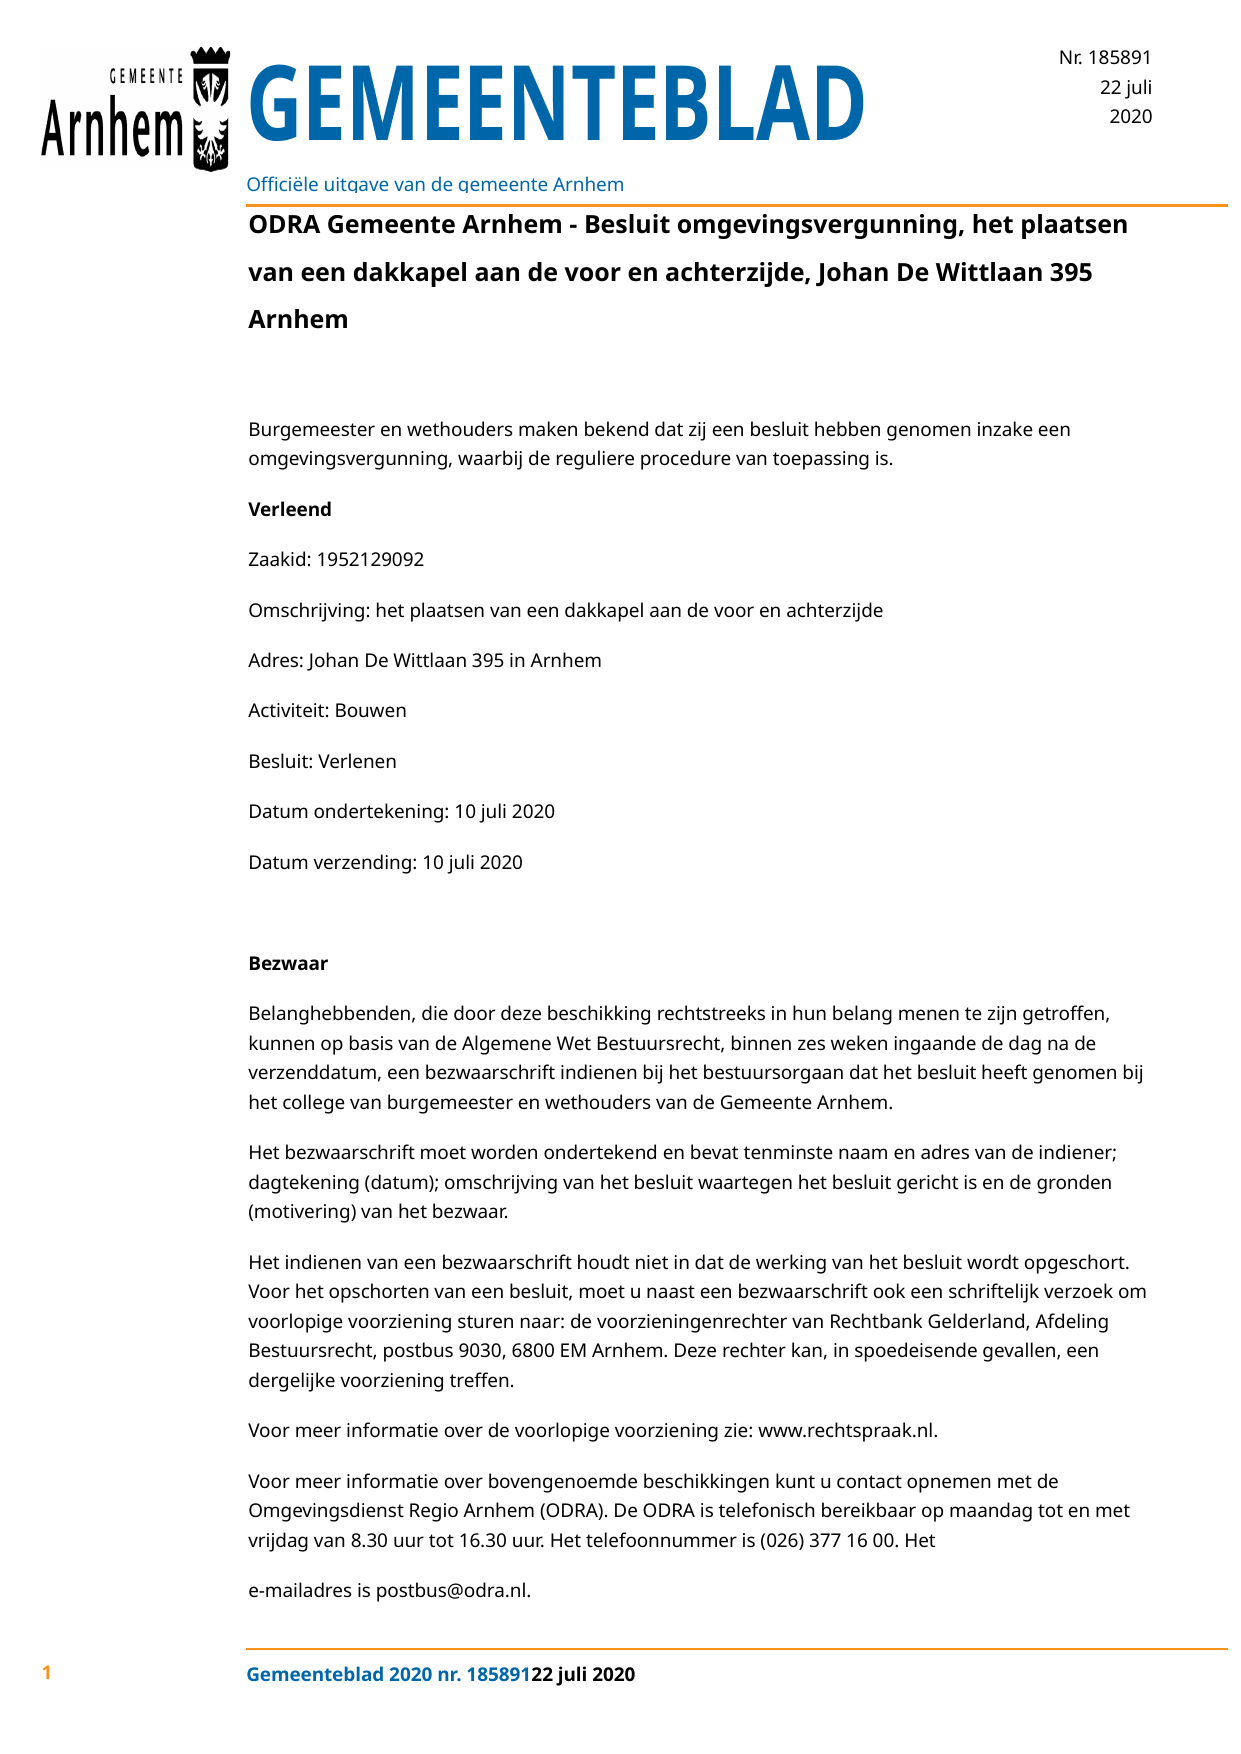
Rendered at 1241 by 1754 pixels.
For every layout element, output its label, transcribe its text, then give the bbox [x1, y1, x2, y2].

text Activiteit: Bouwen [248, 698, 1152, 723]
picture [41, 47, 231, 172]
text Voor meer informatie over bovengenoemde beschikkingen kunt u contact opnemen met de Omgevingsdienst Regio Arnhem (ODRA). De ODRA is telefonisch bereikbaar op maandag tot en met vrijdag van 8.30 uur tot 16.30 uur. Het telefoonnummer is (026) 377 16 00. Het [248, 1468, 1152, 1553]
text ODRA Gemeente Arnhem - Besluit omgevingsvergunning, het plaatsen van een dakkapel aan de voor en achterzijde, Johan De Wittlaan 395 Arnhem [248, 207, 1152, 336]
text Datum verzending: 10 juli 2020 [248, 849, 1152, 874]
text e-mailadres is postbus@odra.nl. [248, 1578, 1152, 1603]
text Belanghebbenden, die door deze beschikking rechtstreeks in hun belang menen te zijn getroffen, kunnen op basis van de Algemene Wet Bestuursrecht, binnen zes weken ingaande de dag na de verzenddatum, een bezwaarschrift indienen bij het bestuursorgaan dat het besluit heeft genomen bij het college van burgemeester en wethouders van de Gemeente Arnhem. [248, 1000, 1152, 1114]
text Datum ondertekening: 10 juli 2020 [248, 798, 1152, 824]
text Omschrijving: het plaatsen van een dakkapel aan de voor en achterzijde [248, 597, 1152, 622]
text Burgemeester en wethouders maken bekend dat zij een besluit hebben genomen inzake een omgevingsvergunning, waarbij de reguliere procedure van toepassing is. [248, 416, 1152, 471]
text Besluit: Verlenen [248, 748, 1152, 774]
text Het indienen van een bezwaarschrift houdt niet in dat de werking van het besluit wordt opgeschort. Voor het opschorten van een besluit, moet u naast een bezwaarschrift ook een schriftelijk verzoek om voorlopige voorziening sturen naar: de voorzieningenrechter van Rechtbank Gelderland, Afdeling Bestuursrecht, postbus 9030, 6800 EM Arnhem. Deze rechter kan, in spoedeisende gevallen, een dergelijke voorziening treffen. [248, 1249, 1152, 1393]
text Verleend [248, 496, 1152, 522]
text Adres: Johan De Wittlaan 395 in Arnhem [248, 647, 1152, 673]
text Het bezwaarschrift moet worden ondertekend en bevat tenminste naam en adres van de indiener; dagtekening (datum); omschrijving van het besluit waartegen het besluit gericht is en de gronden (motivering) van het bezwaar. [248, 1139, 1152, 1224]
text Bezwaar [248, 950, 1152, 975]
text Voor meer informatie over de voorlopige voorziening zie: www.rechtspraak.nl. [248, 1418, 1152, 1443]
text Zaakid: 1952129092 [248, 546, 1152, 572]
